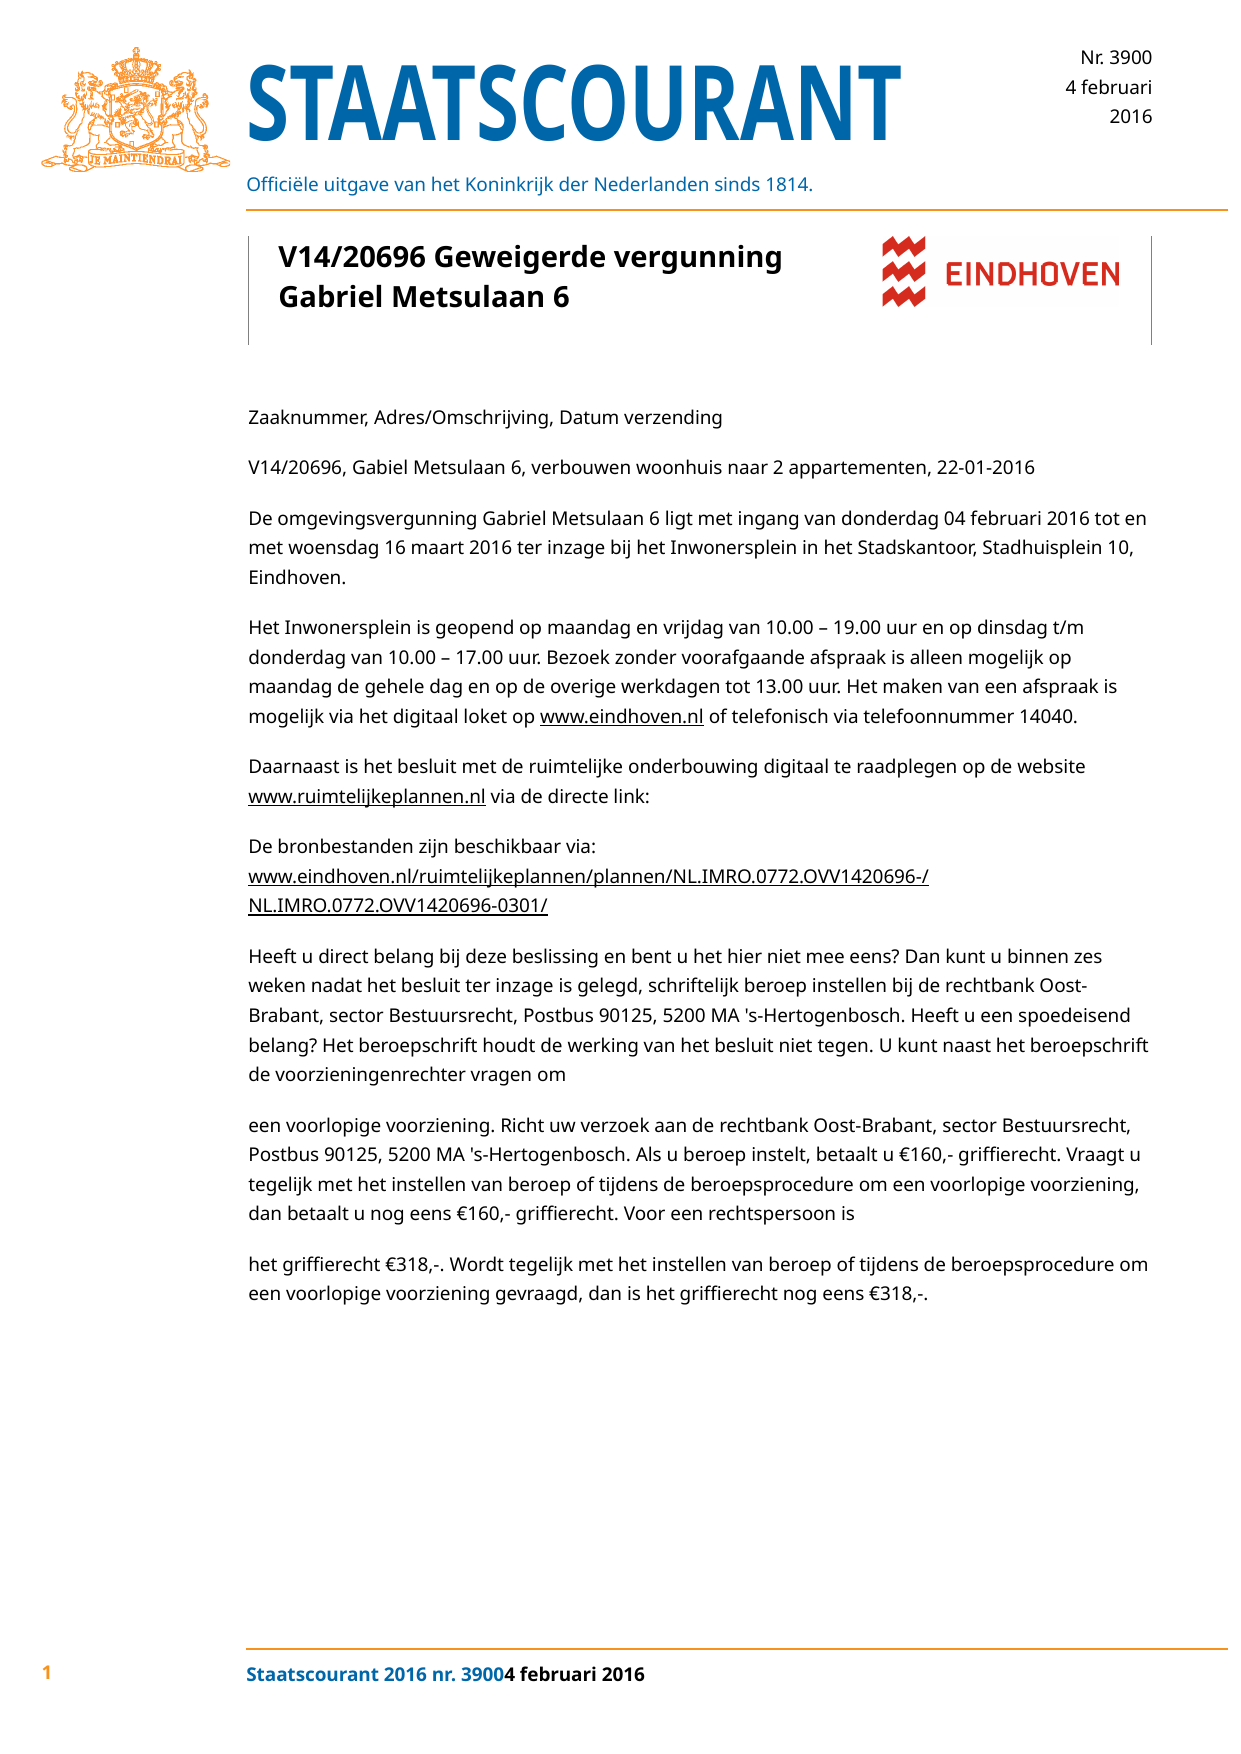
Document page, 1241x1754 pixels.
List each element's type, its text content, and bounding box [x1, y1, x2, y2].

text De bronbestanden zijn beschikbaar via: www.eindhoven.nl/ruimtelijkeplannen/plannen/NL.IMRO.0772.OVV1420696-/NL.IMRO.0772.OVV1420696-0301/ [248, 833, 1152, 918]
text Daarnaast is het besluit met de ruimtelijke onderbouwing digitaal te raadplegen op de website www.ruimtelijkeplannen.nl via de directe link: [248, 753, 1152, 809]
text Heeft u direct belang bij deze beslissing en bent u het hier niet mee eens? Dan kunt u binnen zes weken nadat het besluit ter inzage is gelegd, schriftelijk beroep instellen bij de rechtbank Oost-Brabant, sector Bestuursrecht, Postbus 90125, 5200 MA 's-Hertogenbosch. Heeft u een spoedeisend belang? Het beroepschrift houdt de werking van het besluit niet tegen. U kunt naast het beroepschrift de voorzieningenrechter vragen om [248, 943, 1152, 1087]
picture [882, 236, 1119, 307]
text een voorlopige voorziening. Richt uw verzoek aan de rechtbank Oost-Brabant, sector Bestuursrecht, Postbus 90125, 5200 MA 's-Hertogenbosch. Als u beroep instelt, betaalt u €160,- griffierecht. Vraagt u tegelijk met het instellen van beroep of tijdens de beroepsprocedure om een voorlopige voorziening, dan betaalt u nog eens €160,- griffierecht. Voor een rechtspersoon is [248, 1112, 1152, 1226]
text het griffierecht €318,-. Wordt tegelijk met het instellen van beroep of tijdens de beroepsprocedure om een voorlopige voorziening gevraagd, dan is het griffierecht nog eens €318,-. [248, 1251, 1152, 1306]
picture [41, 47, 231, 172]
text V14/20696, Gabiel Metsulaan 6, verbouwen woonhuis naar 2 appartementen, 22-01-2016 [248, 454, 1152, 480]
table_header [850, 236, 1151, 345]
text Zaaknummer, Adres/Omschrijving, Datum verzending [248, 404, 1152, 429]
table_header V14/20696 Geweigerde vergunning Gabriel Metsulaan 6 [249, 236, 850, 345]
text De omgevingsvergunning Gabriel Metsulaan 6 ligt met ingang van donderdag 04 februari 2016 tot en met woensdag 16 maart 2016 ter inzage bij het Inwonersplein in het Stadskantoor, Stadhuisplein 10, Eindhoven. [248, 505, 1152, 589]
text Het Inwonersplein is geopend op maandag en vrijdag van 10.00 – 19.00 uur en op dinsdag t/m donderdag van 10.00 – 17.00 uur. Bezoek zonder voorafgaande afspraak is alleen mogelijk op maandag de gehele dag en op de overige werkdagen tot 13.00 uur. Het maken van een afspraak is mogelijk via het digitaal loket op www.eindhoven.nl of telefonisch via telefoonnummer 14040. [248, 614, 1152, 729]
